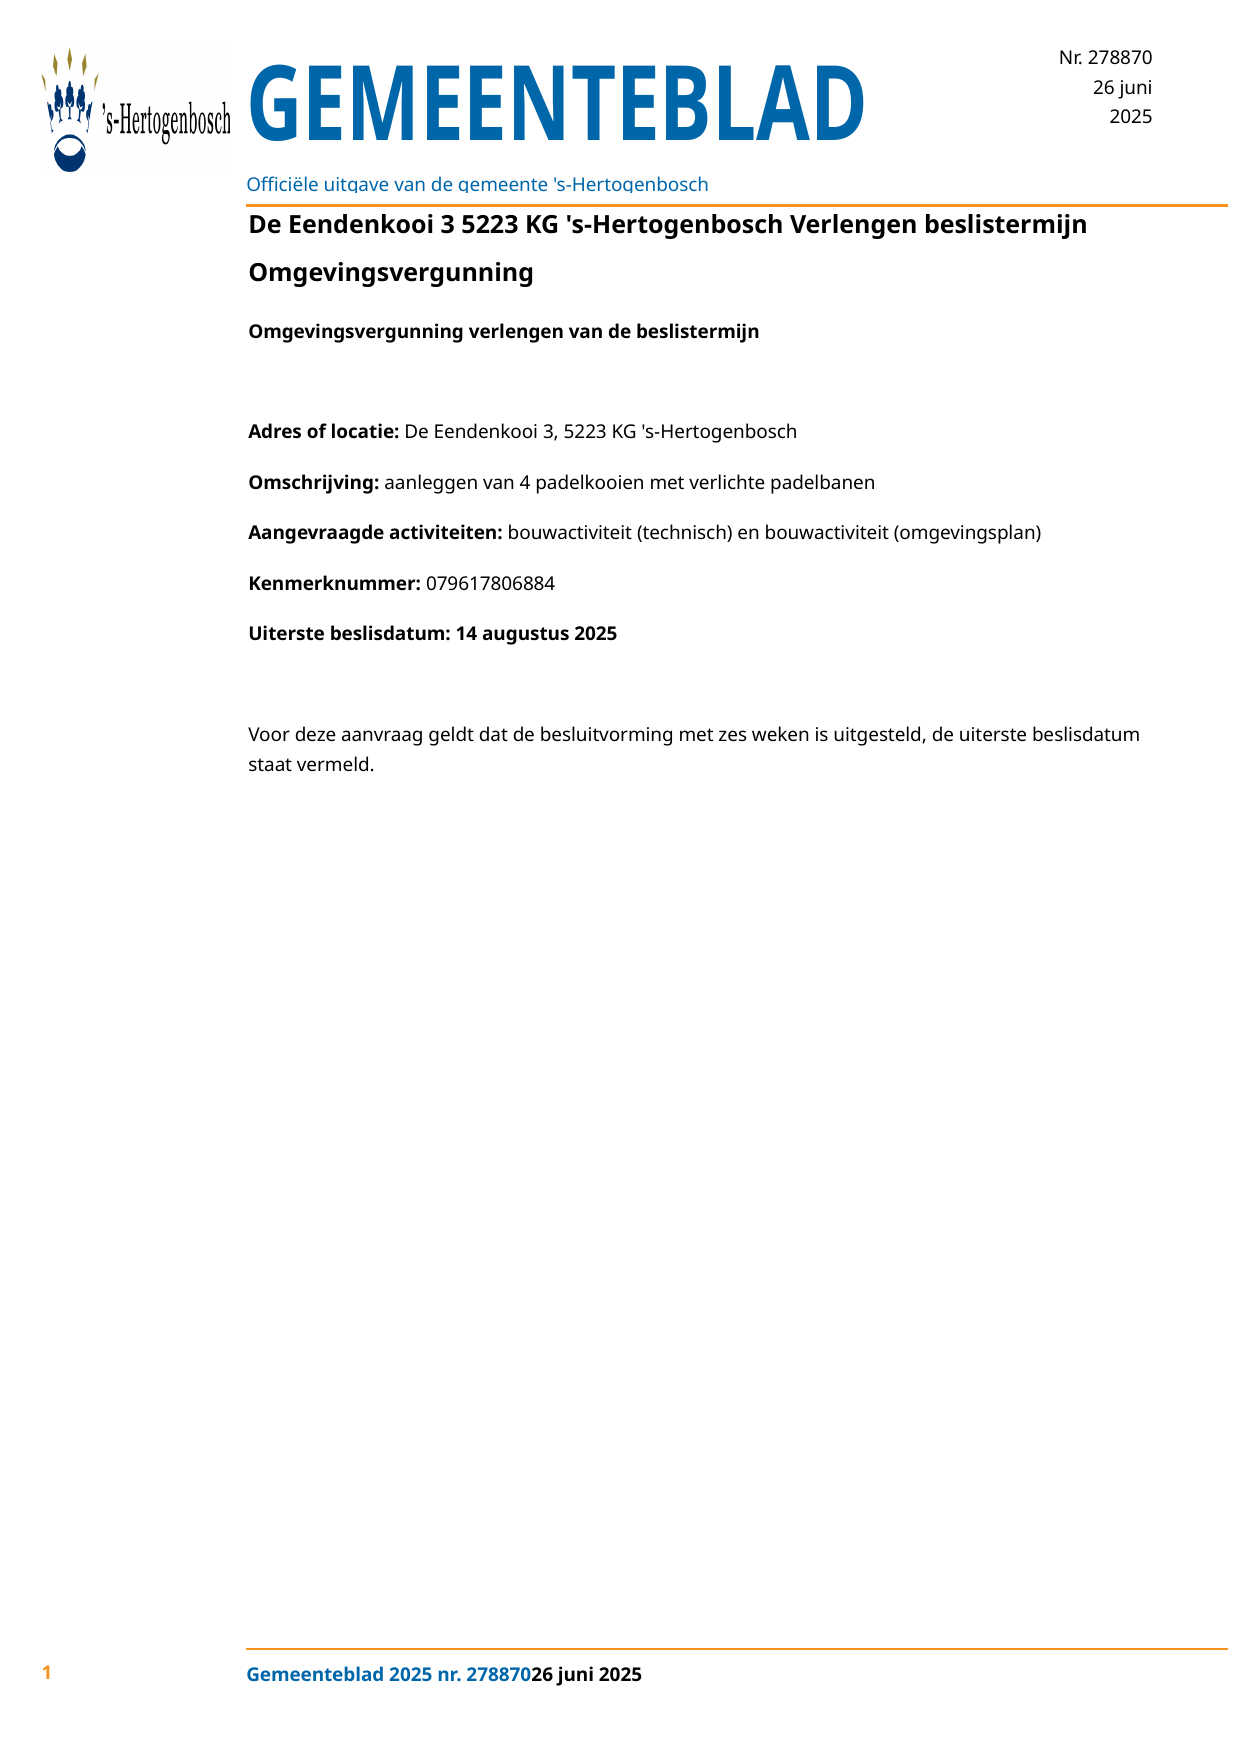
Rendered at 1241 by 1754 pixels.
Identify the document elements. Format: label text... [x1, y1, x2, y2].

text Voor deze aanvraag geldt dat de besluitvorming met zes weken is uitgesteld, de uiterste beslisdatum staat vermeld. [248, 721, 1152, 777]
text Aangevraagde activiteiten: bouwactiviteit (technisch) en bouwactiviteit (omgevingsplan) [248, 519, 1152, 545]
text Uiterste beslisdatum: 14 augustus 2025 [248, 620, 1152, 646]
text Omgevingsvergunning verlengen van de beslistermijn [248, 318, 1152, 344]
text De Eendenkooi 3 5223 KG 's-Hertogenbosch Verlengen beslistermijn Omgevingsvergunning [248, 207, 1152, 288]
text Omschrijving: aanleggen van 4 padelkooien met verlichte padelbanen [248, 469, 1152, 495]
text Kenmerknummer: 079617806884 [248, 570, 1152, 596]
picture [41, 47, 231, 172]
text Adres of locatie: De Eendenkooi 3, 5223 KG 's-Hertogenbosch [248, 419, 1152, 444]
